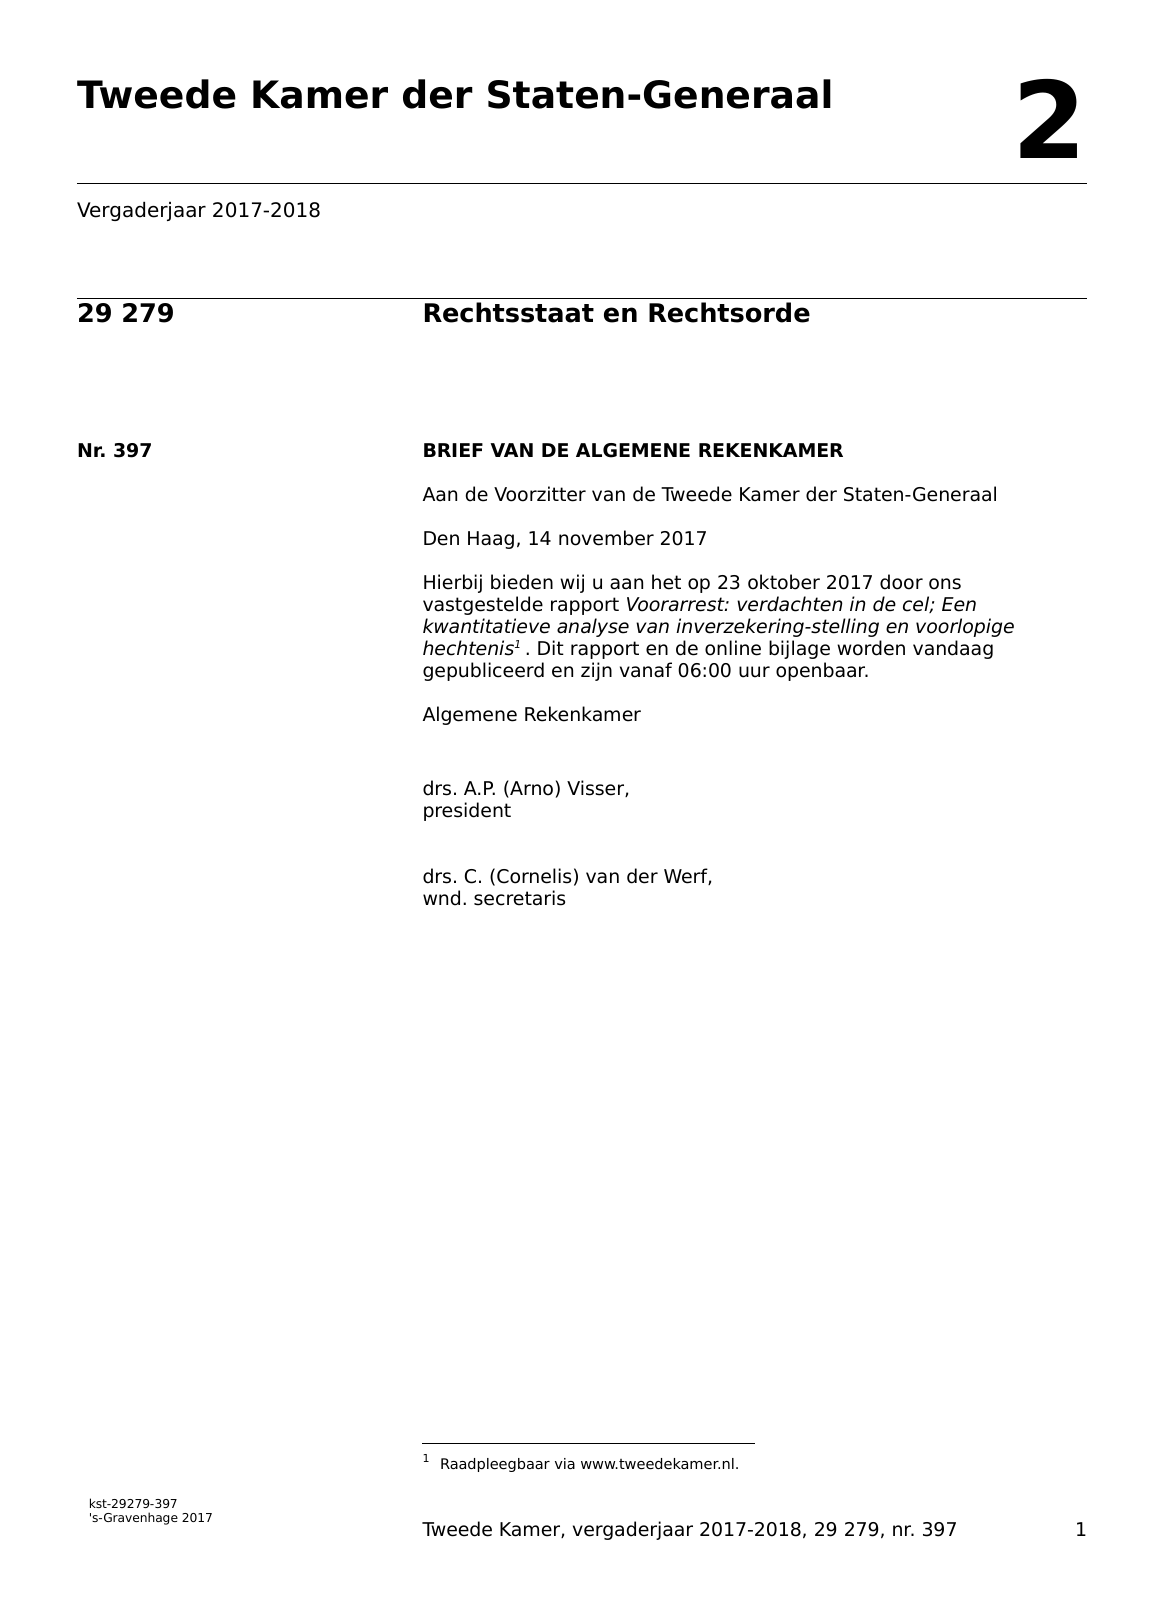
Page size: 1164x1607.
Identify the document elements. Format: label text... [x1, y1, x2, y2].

table_header Tweede Kamer der Staten-Generaal [77, 59, 886, 183]
text Raadpleegbaar via www.tweedekamer.nl. [422, 1452, 1087, 1474]
text kst-29279-397 [88, 1497, 323, 1511]
text drs. A.P. (Arno) Visser, president [422, 756, 1087, 822]
text Aan de Voorzitter van de Tweede Kamer der Staten-Generaal [422, 484, 1087, 506]
text drs. C. (Cornelis) van der Werf, wnd. secretaris [422, 844, 1087, 910]
table_cell Vergaderjaar 2017-2018 [77, 184, 1087, 298]
subtitle 29 279 Rechtsstaat en Rechtsorde [77, 299, 1087, 329]
text 's-Gravenhage 2017 [88, 1511, 323, 1525]
subtitle Nr. 397 BRIEF VAN DE ALGEMENE REKENKAMER [77, 440, 1087, 462]
table_header 2 [886, 59, 1087, 183]
text Algemene Rekenkamer [422, 704, 1087, 726]
text Den Haag, 14 november 2017 [422, 528, 1087, 550]
text Hierbij bieden wij u aan het op 23 oktober 2017 door ons vastgestelde rapport Voorarrest: verdachten in de cel; Een kwantitatieve analyse van inverzekering-stelling en voorlopige hechtenis. Dit rapport en de online bijlage worden vandaag gepubliceerd en zijn vanaf 06:00 uur openbaar. [422, 572, 1087, 682]
